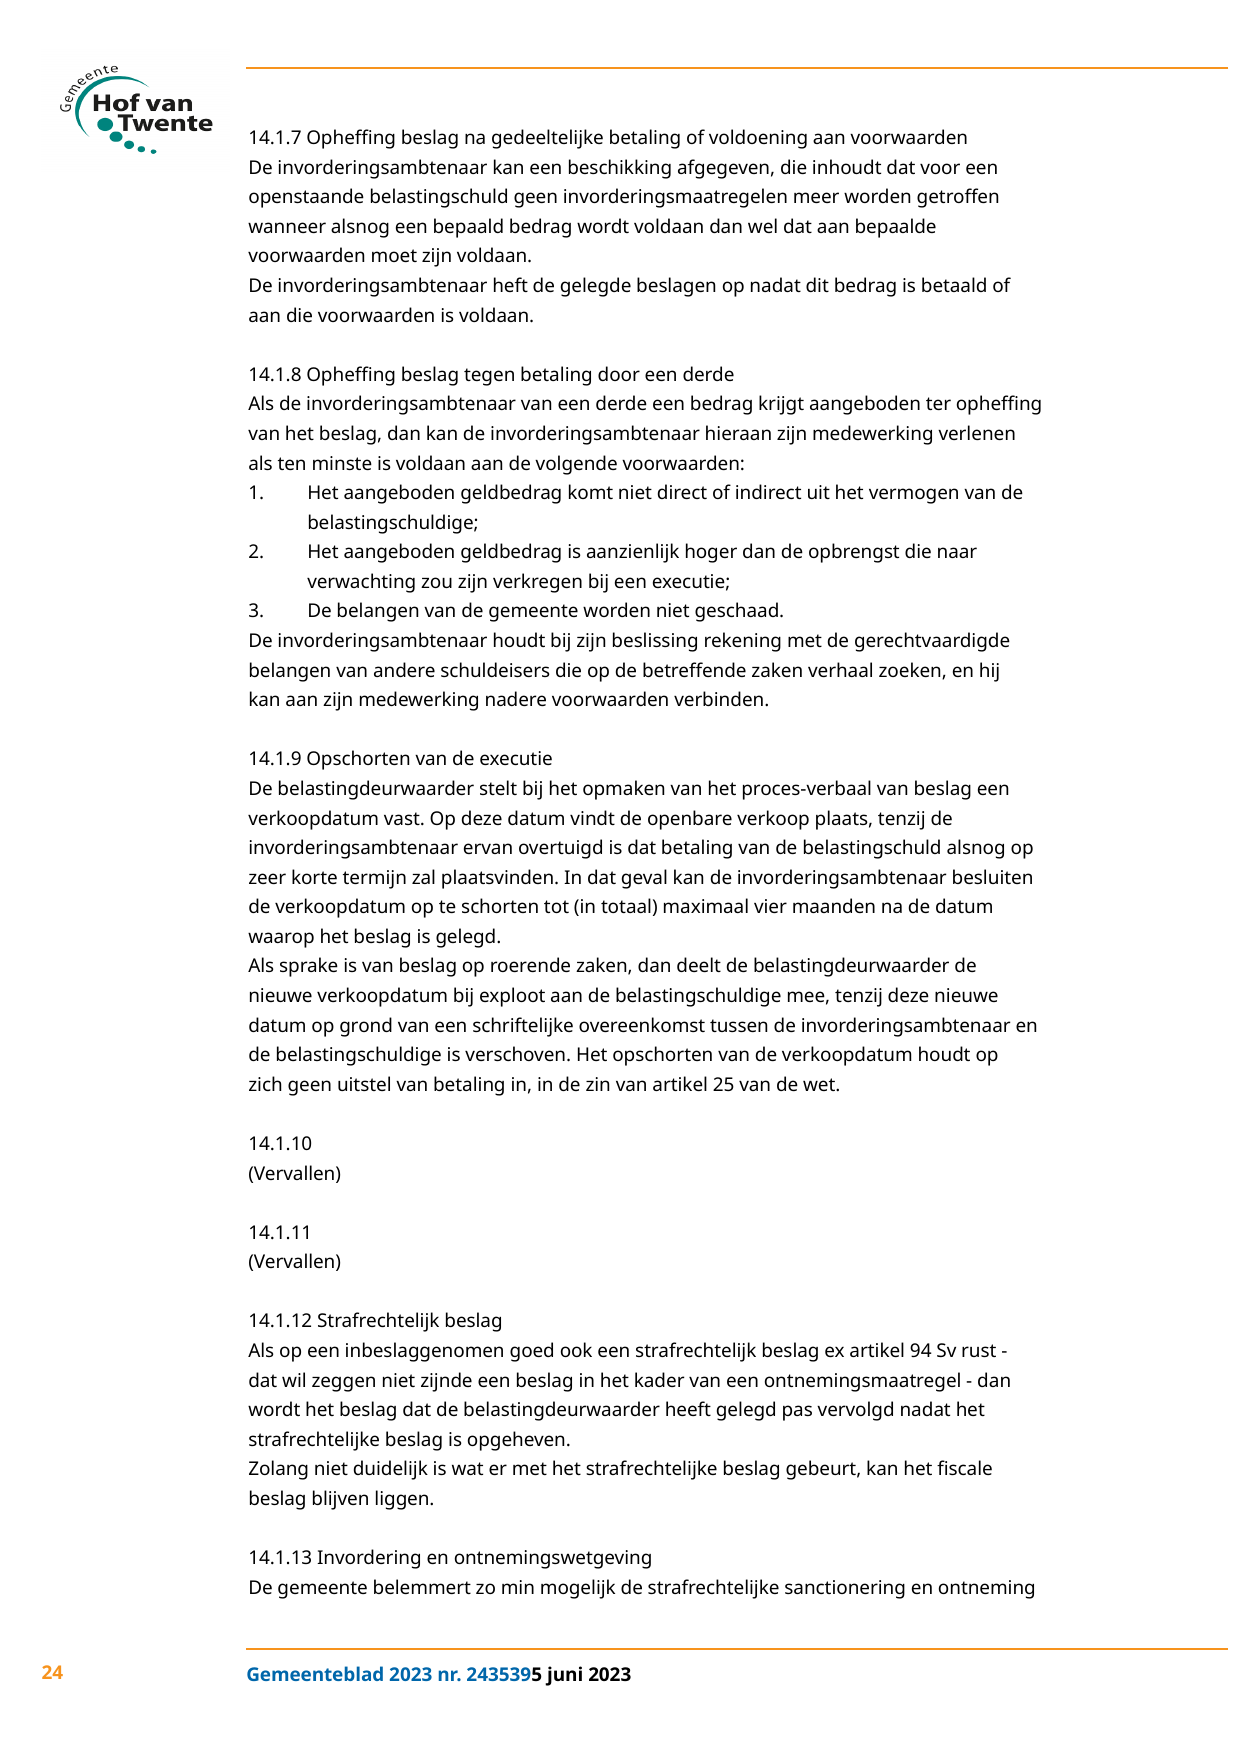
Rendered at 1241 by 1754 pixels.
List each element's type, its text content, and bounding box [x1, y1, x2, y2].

text 14.1.7 Opheffing beslag na gedeeltelijke betaling of voldoening aan voorwaarden [248, 124, 1152, 150]
list De belangen van de gemeente worden niet geschaad. [248, 598, 1152, 623]
text 14.1.12 Strafrechtelijk beslag [248, 1308, 1152, 1333]
text 14.1.8 Opheffing beslag tegen betaling door een derde [248, 361, 1152, 387]
text aan die voorwaarden is voldaan. [248, 302, 1152, 328]
text (Vervallen) [248, 1248, 1152, 1274]
text De gemeente belemmert zo min mogelijk de strafrechtelijke sanctionering en ontneming [248, 1574, 1152, 1600]
picture [41, 47, 231, 172]
list belastingschuldige; [248, 509, 1152, 535]
text zich geen uitstel van betaling in, in de zin van artikel 25 van de wet. [248, 1071, 1152, 1097]
text beslag blijven liggen. [248, 1485, 1152, 1511]
text 14.1.11 [248, 1219, 1152, 1245]
list verwachting zou zijn verkregen bij een executie; [248, 568, 1152, 594]
text invorderingsambtenaar ervan overtuigd is dat betaling van de belastingschuld alsnog op [248, 834, 1152, 860]
text Als op een inbeslaggenomen goed ook een strafrechtelijk beslag ex artikel 94 Sv rust - [248, 1337, 1152, 1363]
text (Vervallen) [248, 1160, 1152, 1186]
text als ten minste is voldaan aan de volgende voorwaarden: [248, 450, 1152, 476]
list Het aangeboden geldbedrag komt niet direct of indirect uit het vermogen van de [248, 479, 1152, 505]
text nieuwe verkoopdatum bij exploot aan de belastingschuldige mee, tenzij deze nieuwe [248, 982, 1152, 1008]
text De invorderingsambtenaar houdt bij zijn beslissing rekening met de gerechtvaardigde [248, 627, 1152, 653]
text de belastingschuldige is verschoven. Het opschorten van de verkoopdatum houdt op [248, 1041, 1152, 1067]
text datum op grond van een schriftelijke overeenkomst tussen de invorderingsambtenaar en [248, 1012, 1152, 1038]
text 14.1.9 Opschorten van de executie [248, 746, 1152, 771]
text wordt het beslag dat de belastingdeurwaarder heeft gelegd pas vervolgd nadat het [248, 1396, 1152, 1422]
text dat wil zeggen niet zijnde een beslag in het kader van een ontnemingsmaatregel - dan [248, 1367, 1152, 1393]
text De belastingdeurwaarder stelt bij het opmaken van het proces-verbaal van beslag een [248, 775, 1152, 801]
text verkoopdatum vast. Op deze datum vindt de openbare verkoop plaats, tenzij de [248, 805, 1152, 831]
text van het beslag, dan kan de invorderingsambtenaar hieraan zijn medewerking verlenen [248, 420, 1152, 446]
text waarop het beslag is gelegd. [248, 923, 1152, 949]
text De invorderingsambtenaar kan een beschikking afgegeven, die inhoudt dat voor een [248, 154, 1152, 180]
text 14.1.13 Invordering en ontnemingswetgeving [248, 1544, 1152, 1570]
text openstaande belastingschuld geen invorderingsmaatregelen meer worden getroffen [248, 183, 1152, 209]
text strafrechtelijke beslag is opgeheven. [248, 1426, 1152, 1452]
text belangen van andere schuldeisers die op de betreffende zaken verhaal zoeken, en hij [248, 657, 1152, 683]
text zeer korte termijn zal plaatsvinden. In dat geval kan de invorderingsambtenaar besluiten [248, 864, 1152, 890]
text de verkoopdatum op te schorten tot (in totaal) maximaal vier maanden na de datum [248, 893, 1152, 919]
text Als de invorderingsambtenaar van een derde een bedrag krijgt aangeboden ter opheffing [248, 391, 1152, 416]
text kan aan zijn medewerking nadere voorwaarden verbinden. [248, 686, 1152, 712]
text wanneer alsnog een bepaald bedrag wordt voldaan dan wel dat aan bepaalde [248, 213, 1152, 239]
text Zolang niet duidelijk is wat er met het strafrechtelijke beslag gebeurt, kan het fiscale [248, 1456, 1152, 1481]
list Het aangeboden geldbedrag is aanzienlijk hoger dan de opbrengst die naar [248, 538, 1152, 564]
text voorwaarden moet zijn voldaan. [248, 243, 1152, 268]
text Als sprake is van beslag op roerende zaken, dan deelt de belastingdeurwaarder de [248, 953, 1152, 978]
text 14.1.10 [248, 1130, 1152, 1156]
text De invorderingsambtenaar heft de gelegde beslagen op nadat dit bedrag is betaald of [248, 272, 1152, 298]
